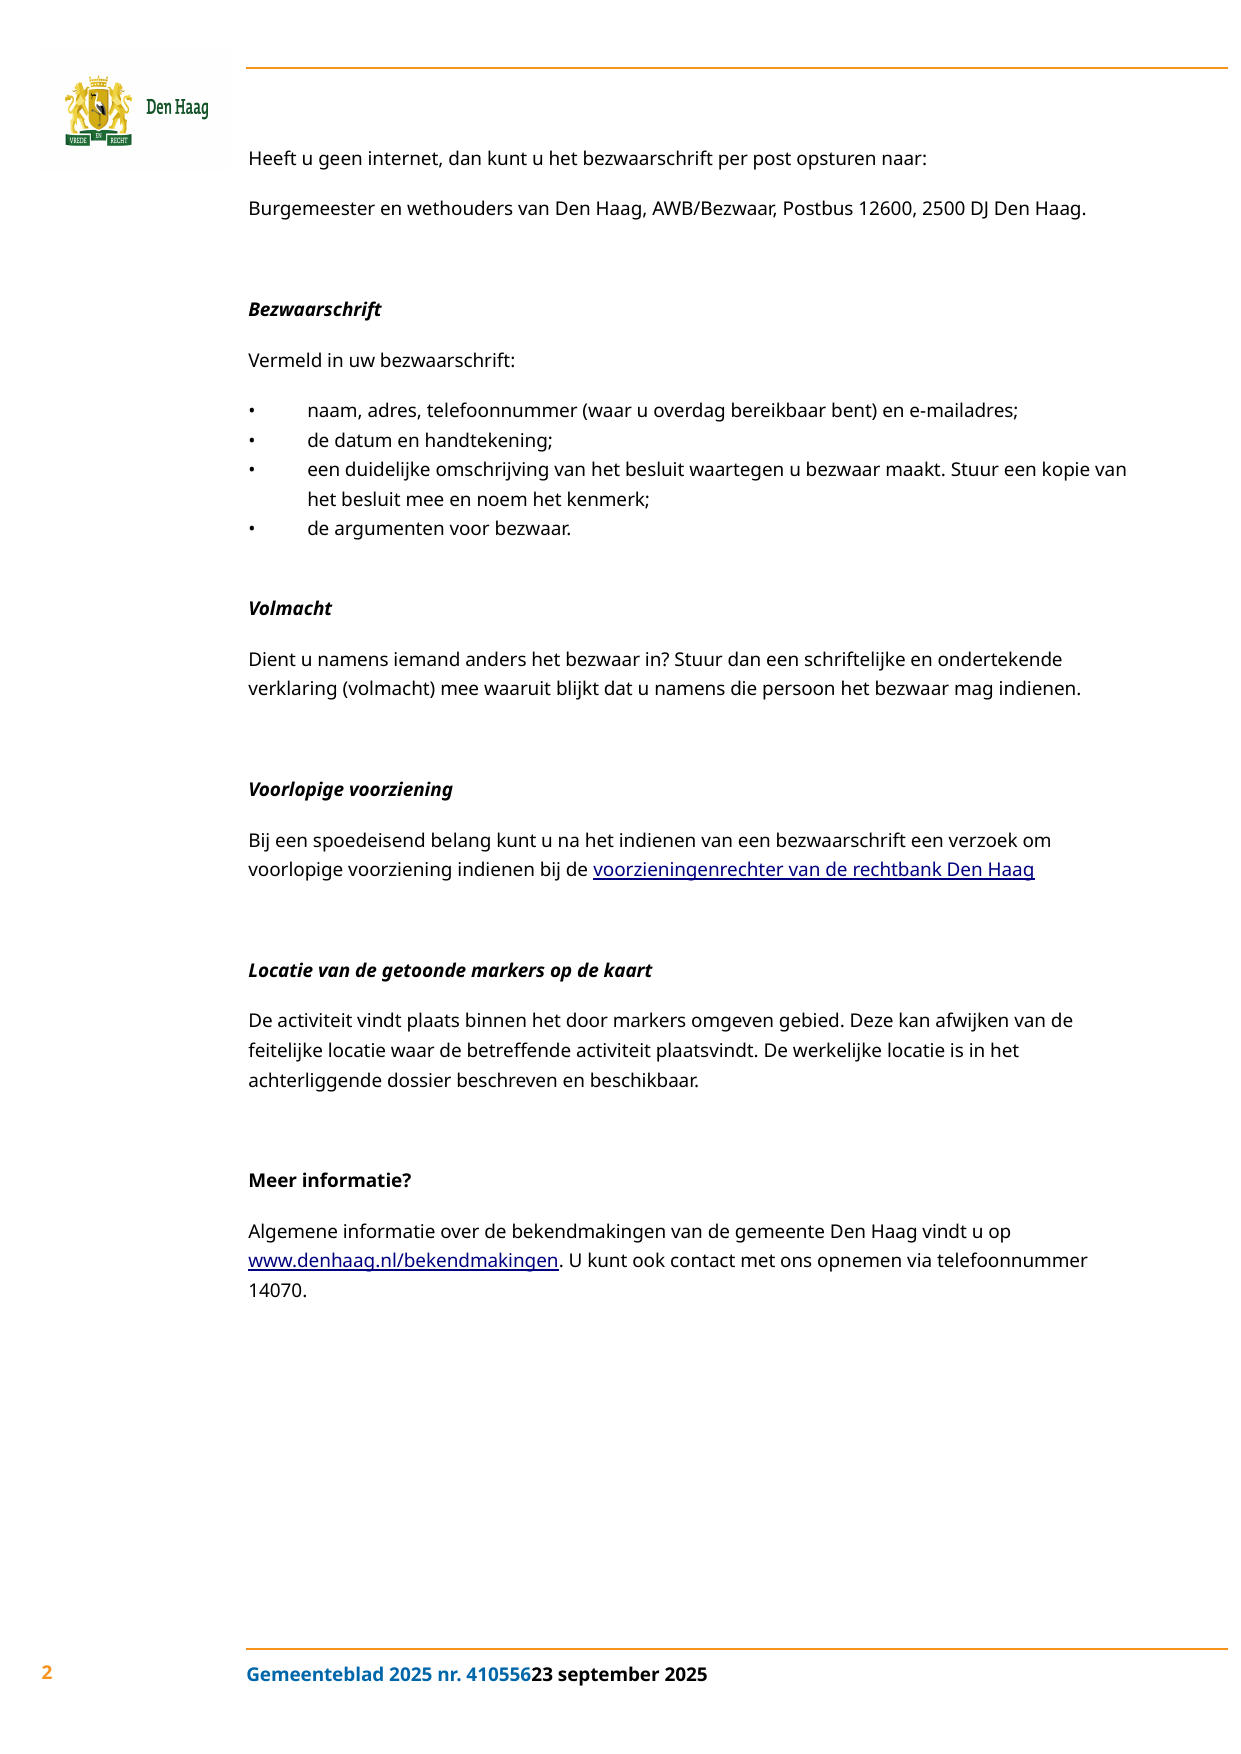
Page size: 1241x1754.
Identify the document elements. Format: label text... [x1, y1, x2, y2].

list de datum en handtekening; [248, 427, 1152, 453]
text Vermeld in uw bezwaarschrift: [248, 347, 1152, 373]
text Heeft u geen internet, dan kunt u het bezwaarschrift per post opsturen naar: [248, 145, 1152, 171]
picture [41, 47, 231, 172]
text Meer informatie? [248, 1168, 1152, 1193]
text De activiteit vindt plaats binnen het door markers omgeven gebied. Deze kan afwijken van de feitelijke locatie waar de betreffende activiteit plaatsvindt. De werkelijke locatie is in het achterliggende dossier beschreven en beschikbaar. [248, 1008, 1152, 1093]
text Bij een spoedeisend belang kunt u na het indienen van een bezwaarschrift een verzoek om voorlopige voorziening indienen bij de voorzieningenrechter van de rechtbank Den Haag [248, 827, 1152, 882]
text Voorlopige voorziening [248, 776, 1152, 802]
list de argumenten voor bezwaar. [248, 516, 1152, 541]
text Algemene informatie over de bekendmakingen van de gemeente Den Haag vindt u op www.denhaag.nl/bekendmakingen. U kunt ook contact met ons opnemen via telefoonnummer 14070. [248, 1218, 1152, 1303]
text Dient u namens iemand anders het bezwaar in? Stuur dan een schriftelijke en ondertekende verklaring (volmacht) mee waaruit blijkt dat u namens die persoon het bezwaar mag indienen. [248, 646, 1152, 701]
text Locatie van de getoonde markers op de kaart [248, 957, 1152, 983]
list naam, adres, telefoonnummer (waar u overdag bereikbaar bent) en e-mailadres; [248, 397, 1152, 423]
text Burgemeester en wethouders van Den Haag, AWB/Bezwaar, Postbus 12600, 2500 DJ Den Haag. [248, 196, 1152, 221]
text Volmacht [248, 596, 1152, 621]
text Bezwaarschrift [248, 296, 1152, 322]
list een duidelijke omschrijving van het besluit waartegen u bezwaar maakt. Stuur een kopie van het besluit mee en noem het kenmerk; [248, 456, 1152, 512]
